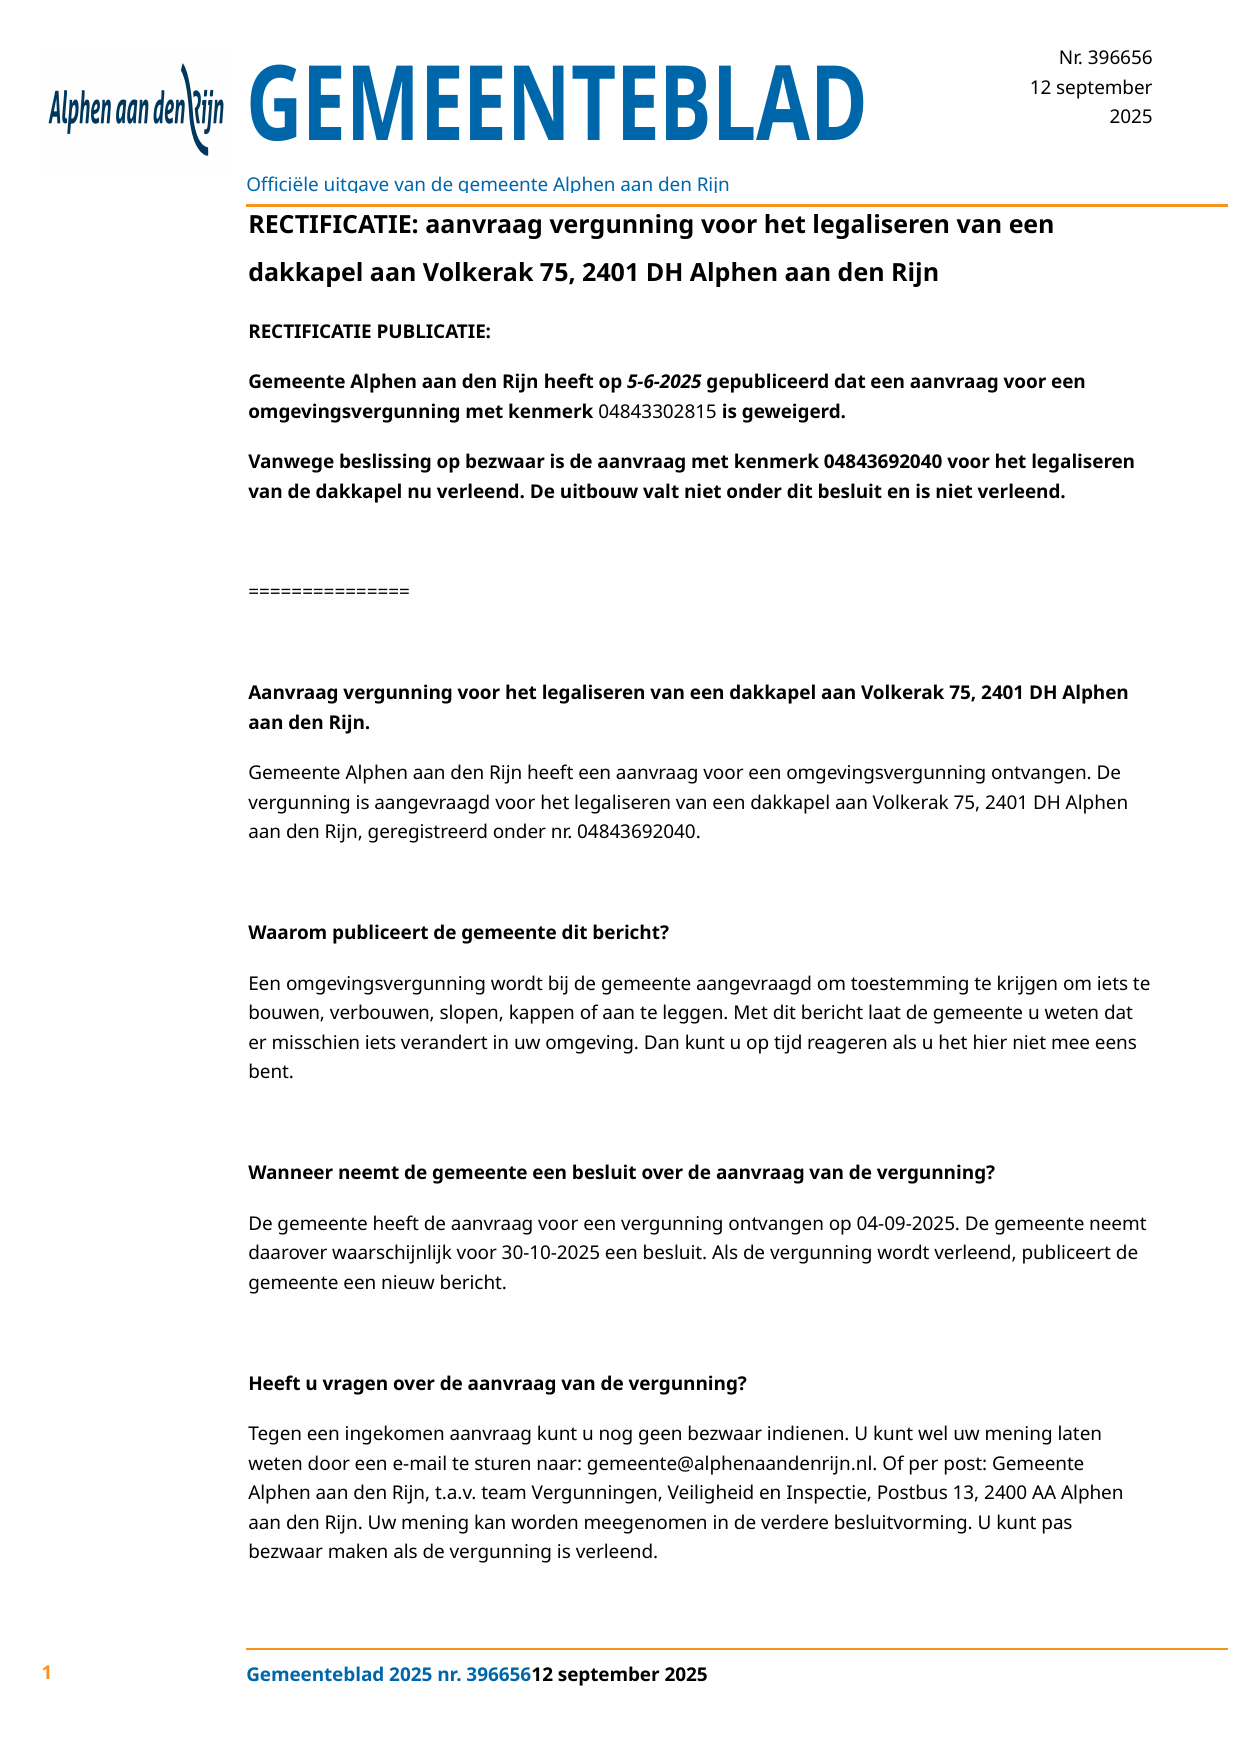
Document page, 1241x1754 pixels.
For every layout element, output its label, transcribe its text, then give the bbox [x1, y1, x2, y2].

picture [41, 47, 231, 172]
text Vanwege beslissing op bezwaar is de aanvraag met kenmerk 04843692040 voor het legaliseren van de dakkapel nu verleend. De uitbouw valt niet onder dit besluit en is niet verleend. [248, 448, 1152, 504]
text RECTIFICATIE PUBLICATIE: [248, 318, 1152, 344]
text Gemeente Alphen aan den Rijn heeft op 5-6-2025 gepubliceerd dat een aanvraag voor een omgevingsvergunning met kenmerk 04843302815 is geweigerd. [248, 368, 1152, 424]
text RECTIFICATIE: aanvraag vergunning voor het legaliseren van een dakkapel aan Volkerak 75, 2401 DH Alphen aan den Rijn [248, 207, 1152, 288]
text Aanvraag vergunning voor het legaliseren van een dakkapel aan Volkerak 75, 2401 DH Alphen aan den Rijn. [248, 679, 1152, 735]
text =============== [248, 579, 1152, 604]
text Gemeente Alphen aan den Rijn heeft een aanvraag voor een omgevingsvergunning ontvangen. De vergunning is aangevraagd voor het legaliseren van een dakkapel aan Volkerak 75, 2401 DH Alphen aan den Rijn, geregistreerd onder nr. 04843692040. [248, 759, 1152, 844]
text Een omgevingsvergunning wordt bij de gemeente aangevraagd om toestemming te krijgen om iets te bouwen, verbouwen, slopen, kappen of aan te leggen. Met dit bericht laat de gemeente u weten dat er misschien iets verandert in uw omgeving. Dan kunt u op tijd reageren als u het hier niet mee eens bent. [248, 970, 1152, 1084]
text Tegen een ingekomen aanvraag kunt u nog geen bezwaar indienen. U kunt wel uw mening laten weten door een e-mail te sturen naar: gemeente@alphenaandenrijn.nl. Of per post: Gemeente Alphen aan den Rijn, t.a.v. team Vergunningen, Veiligheid en Inspectie, Postbus 13, 2400 AA Alphen aan den Rijn. Uw mening kan worden meegenomen in de verdere besluitvorming. U kunt pas bezwaar maken als de vergunning is verleend. [248, 1420, 1152, 1564]
text De gemeente heeft de aanvraag voor een vergunning ontvangen op 04-09-2025. De gemeente neemt daarover waarschijnlijk voor 30-10-2025 een besluit. Als de vergunning wordt verleend, publiceert de gemeente een nieuw bericht. [248, 1210, 1152, 1295]
text Waarom publiceert de gemeente dit bericht? [248, 919, 1152, 945]
text Heeft u vragen over de aanvraag van de vergunning? [248, 1370, 1152, 1396]
text Wanneer neemt de gemeente een besluit over de aanvraag van de vergunning? [248, 1159, 1152, 1185]
